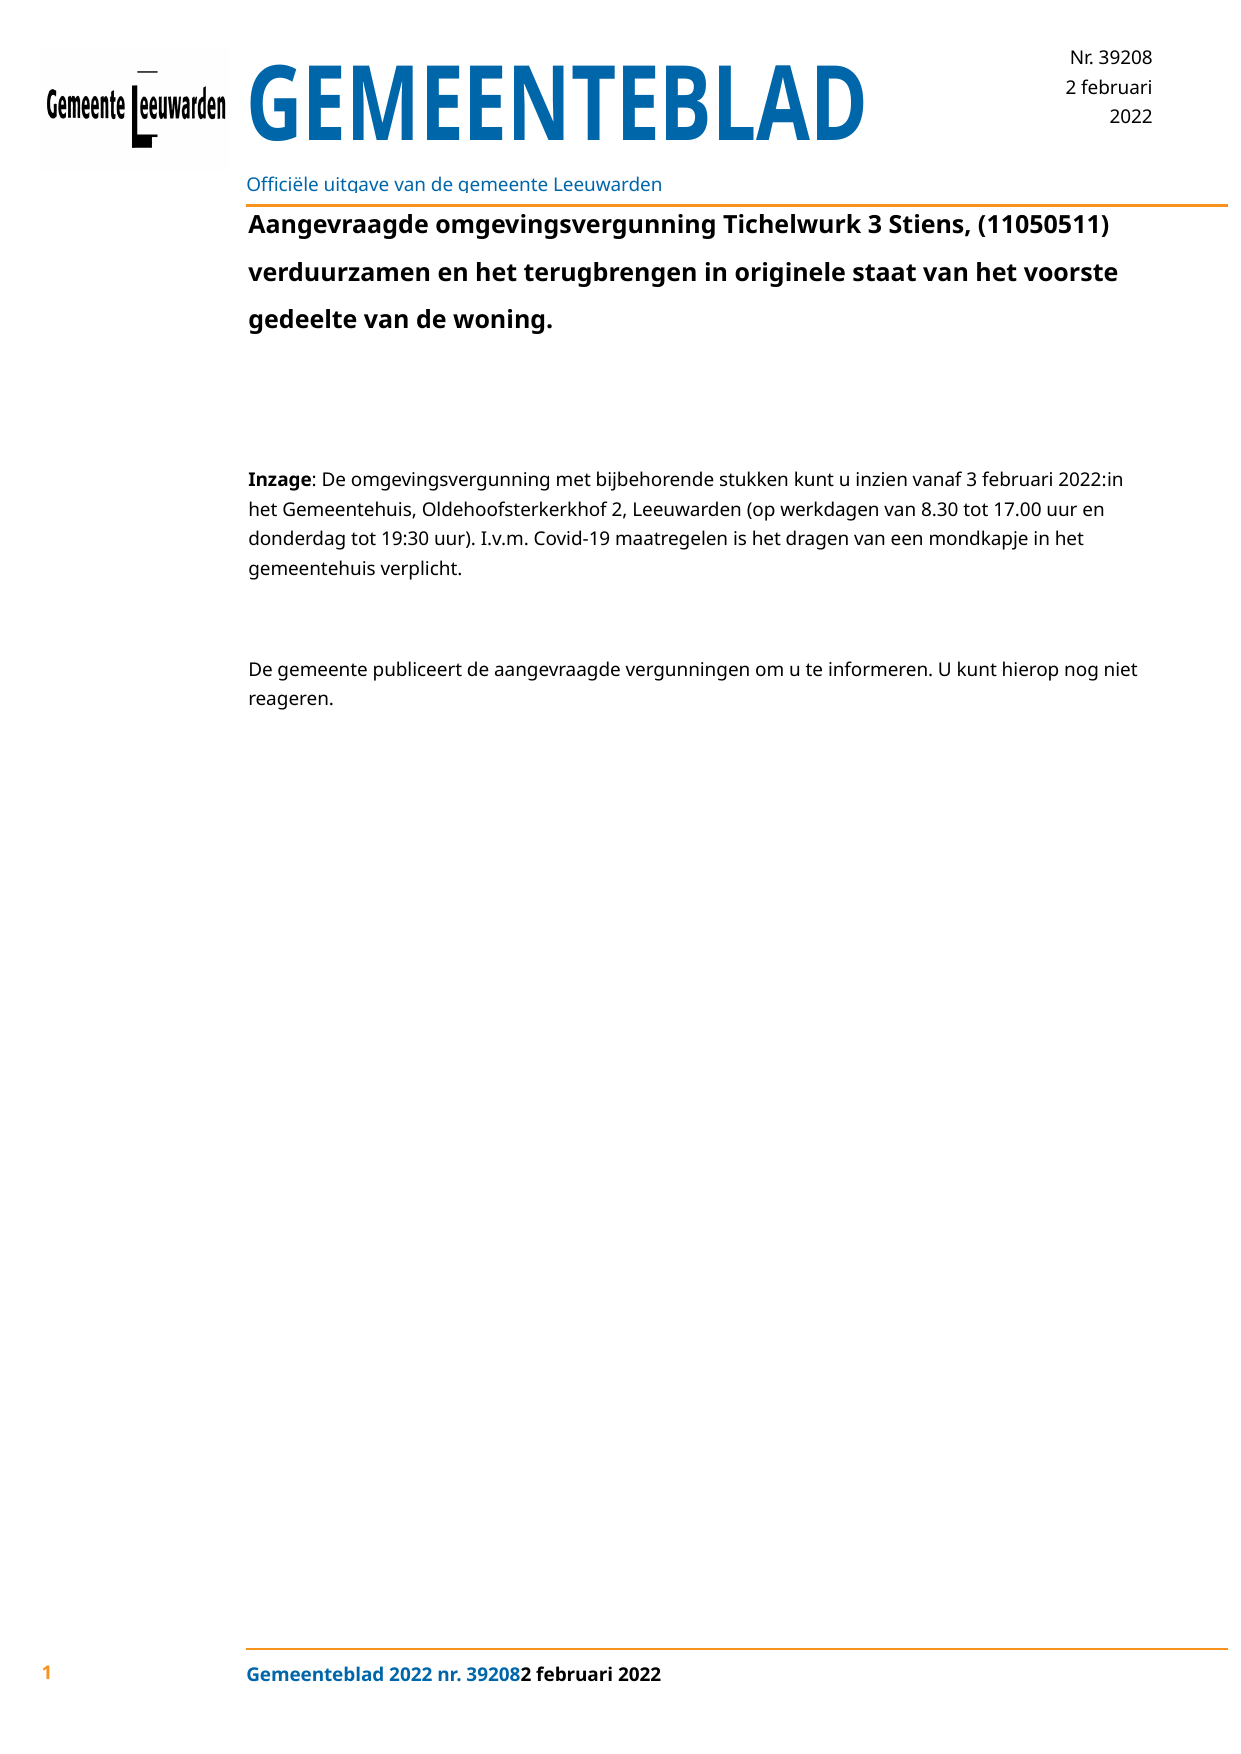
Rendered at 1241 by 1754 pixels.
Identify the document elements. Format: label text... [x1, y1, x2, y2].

text De gemeente publiceert de aangevraagde vergunningen om u te informeren. U kunt hierop nog niet reageren. [248, 656, 1152, 711]
picture [41, 47, 231, 172]
text Aangevraagde omgevingsvergunning Tichelwurk 3 Stiens, (11050511) verduurzamen en het terugbrengen in originele staat van het voorste gedeelte van de woning. [248, 207, 1152, 336]
text Inzage: De omgevingsvergunning met bijbehorende stukken kunt u inzien vanaf 3 februari 2022:in het Gemeentehuis, Oldehoofsterkerkhof 2, Leeuwarden (op werkdagen van 8.30 tot 17.00 uur en donderdag tot 19:30 uur). I.v.m. Covid-19 maatregelen is het dragen van een mondkapje in het gemeentehuis verplicht. [248, 466, 1152, 581]
